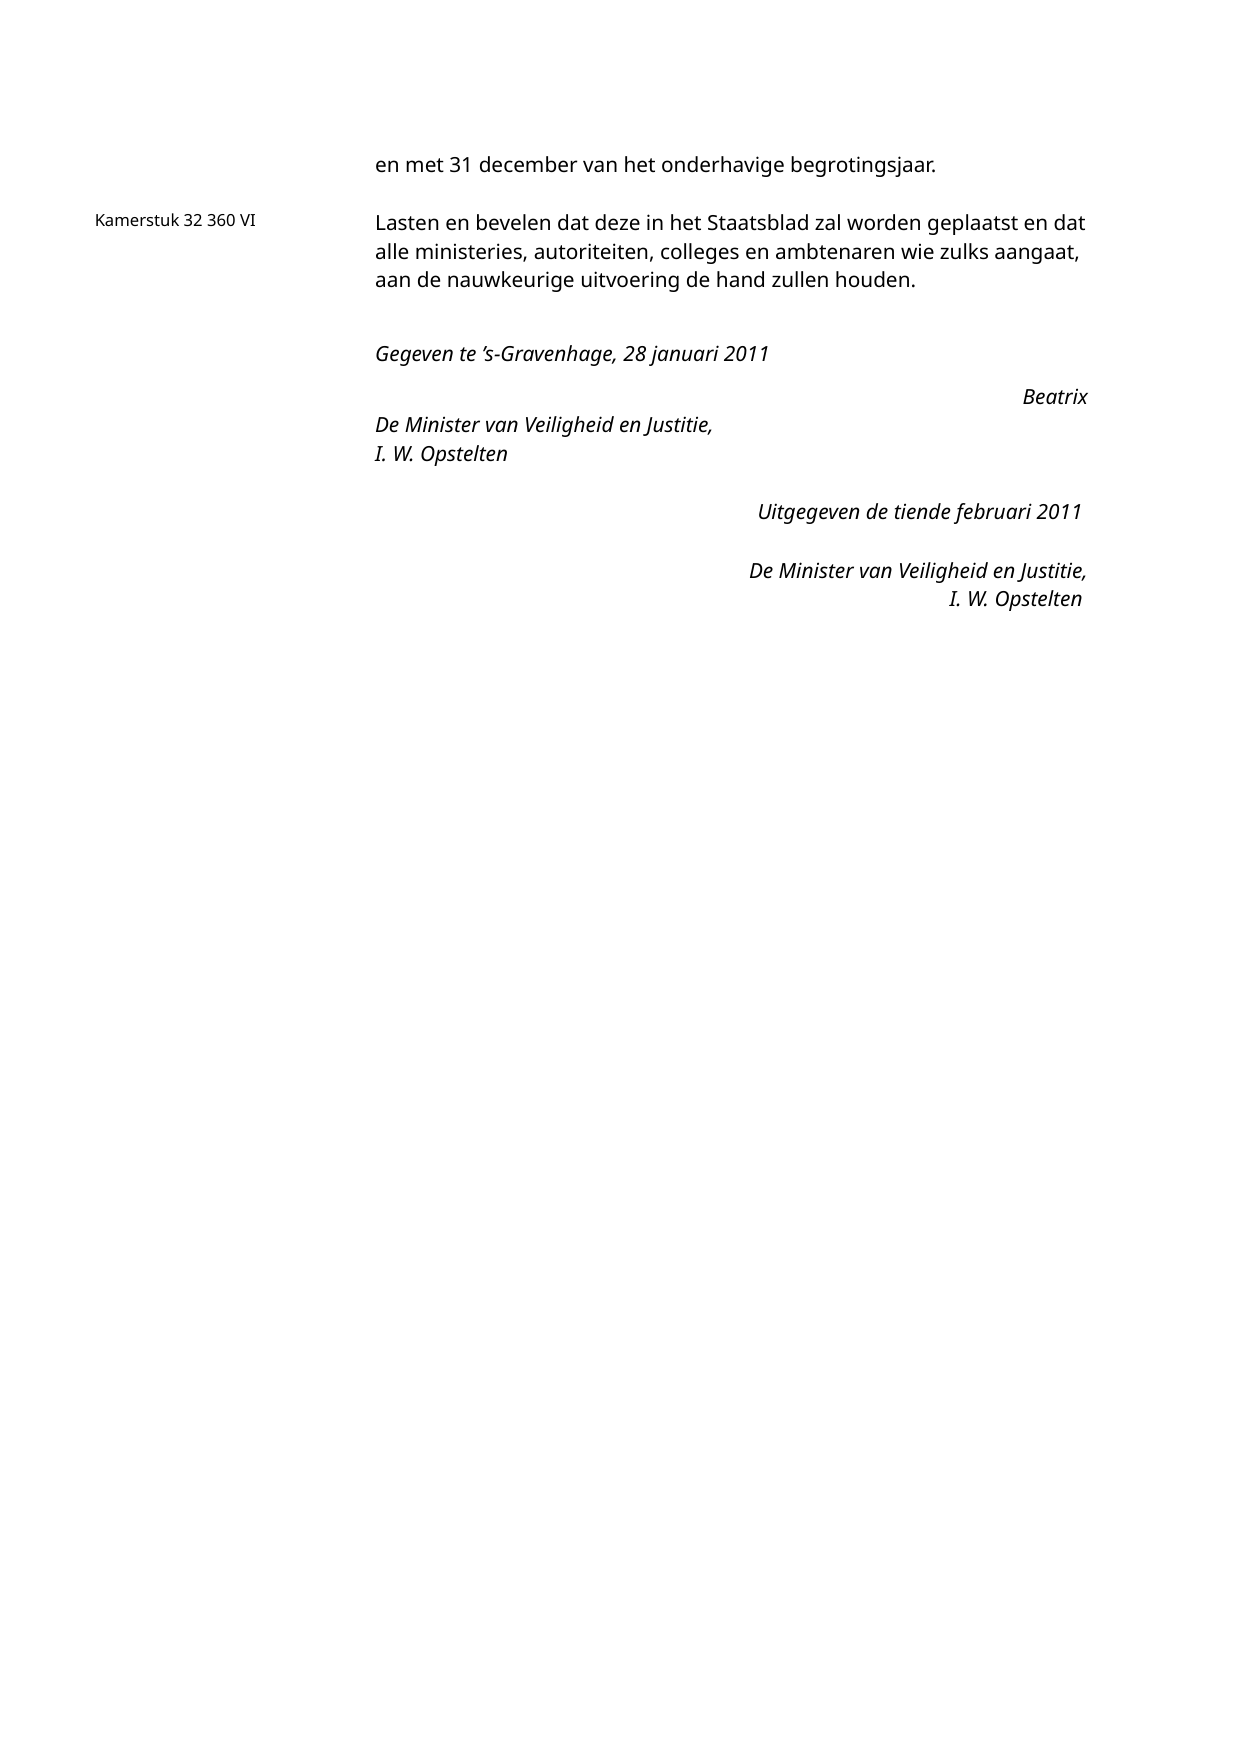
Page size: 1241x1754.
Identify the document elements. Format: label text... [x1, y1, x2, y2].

text De Minister van Veiligheid en Justitie, [375, 411, 1090, 439]
text Gegeven te ’s-Gravenhage, 28 januari 2011 [375, 339, 1090, 367]
text Kamerstuk 32 360 VI [94, 208, 328, 231]
text Beatrix [375, 382, 1090, 411]
text en met 31 december van het onderhavige begrotingsjaar. [375, 150, 1090, 178]
text Lasten en bevelen dat deze in het Staatsblad zal worden geplaatst en dat alle ministeries, autoriteiten, colleges en ambtenaren wie zulks aangaat, aan de nauwkeurige uitvoering de hand zullen houden. [375, 208, 1090, 294]
text I. W. Opstelten [375, 439, 1090, 467]
text I. W. Opstelten [375, 584, 1090, 613]
text De Minister van Veiligheid en Justitie, [375, 556, 1090, 584]
text Uitgegeven de tiende februari 2011 [375, 497, 1090, 526]
